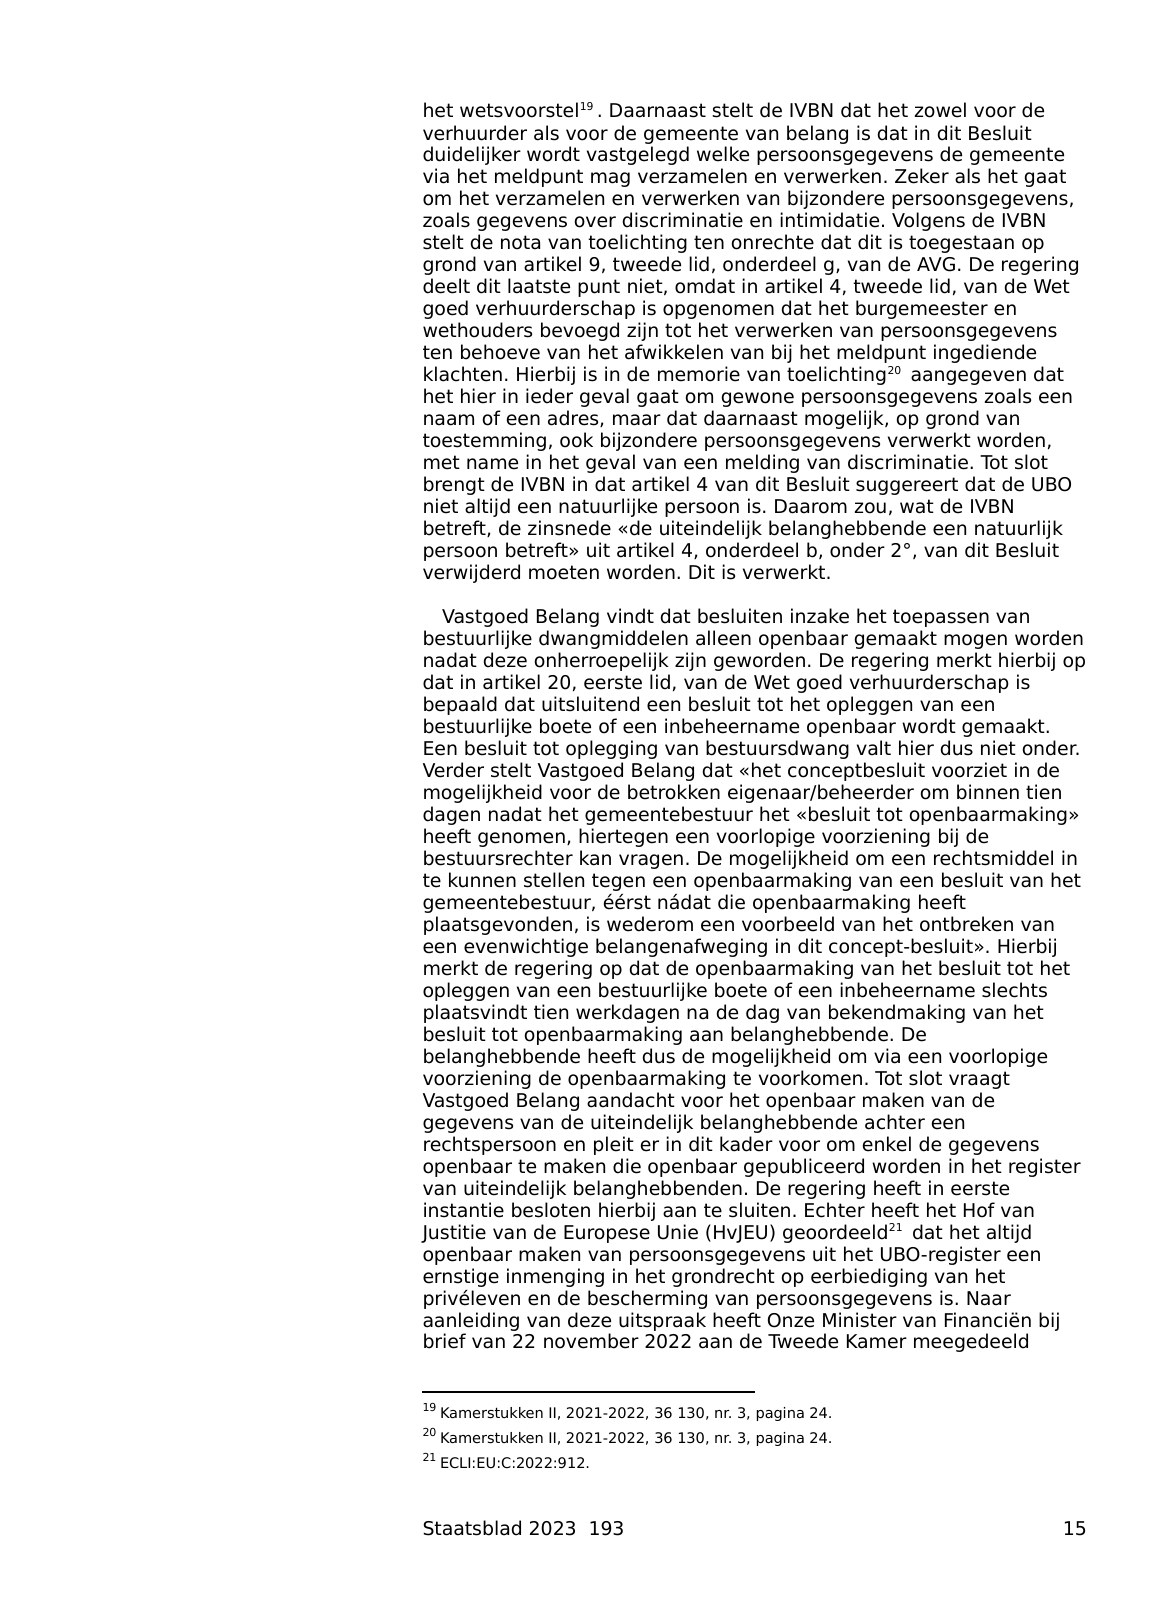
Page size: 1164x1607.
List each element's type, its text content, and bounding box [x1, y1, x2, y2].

text Vastgoed Belang vindt dat besluiten inzake het toepassen van bestuurlijke dwangmiddelen alleen openbaar gemaakt mogen worden nadat deze onherroepelijk zijn geworden. De regering merkt hierbij op dat in artikel 20, eerste lid, van de Wet goed verhuurderschap is bepaald dat uitsluitend een besluit tot het opleggen van een bestuurlijke boete of een inbeheername openbaar wordt gemaakt. Een besluit tot oplegging van bestuursdwang valt hier dus niet onder. Verder stelt Vastgoed Belang dat «het conceptbesluit voorziet in de mogelijkheid voor de betrokken eigenaar/beheerder om binnen tien dagen nadat het gemeentebestuur het «besluit tot openbaarmaking» heeft genomen, hiertegen een voorlopige voorziening bij de bestuursrechter kan vragen. De mogelijkheid om een rechtsmiddel in te kunnen stellen tegen een openbaarmaking van een besluit van het gemeentebestuur, éérst nádat die openbaarmaking heeft plaatsgevonden, is wederom een voorbeeld van het ontbreken van een evenwichtige belangenafweging in dit concept-besluit». Hierbij merkt de regering op dat de openbaarmaking van het besluit tot het opleggen van een bestuurlijke boete of een inbeheername slechts plaatsvindt tien werkdagen na de dag van bekendmaking van het besluit tot openbaarmaking aan belanghebbende. De belanghebbende heeft dus de mogelijkheid om via een voorlopige voorziening de openbaarmaking te voorkomen. Tot slot vraagt Vastgoed Belang aandacht voor het openbaar maken van de gegevens van de uiteindelijk belanghebbende achter een rechtspersoon en pleit er in dit kader voor om enkel de gegevens openbaar te maken die openbaar gepubliceerd worden in het register van uiteindelijk belanghebbenden. De regering heeft in eerste instantie besloten hierbij aan te sluiten. Echter heeft het Hof van Justitie van de Europese Unie (HvJEU) geoordeeld dat het altijd openbaar maken van persoonsgegevens uit het UBO-register een ernstige inmenging in het grondrecht op eerbiediging van het privéleven en de bescherming van persoonsgegevens is. Naar aanleiding van deze uitspraak heeft Onze Minister van Financiën bij brief van 22 november 2022 aan de Tweede Kamer meegedeeld [422, 606, 1087, 1353]
text Kamerstukken II, 2021-2022, 36 130, nr. 3, pagina 24. [422, 1426, 1087, 1448]
text het wetsvoorstel. Daarnaast stelt de IVBN dat het zowel voor de verhuurder als voor de gemeente van belang is dat in dit Besluit duidelijker wordt vastgelegd welke persoonsgegevens de gemeente via het meldpunt mag verzamelen en verwerken. Zeker als het gaat om het verzamelen en verwerken van bijzondere persoonsgegevens, zoals gegevens over discriminatie en intimidatie. Volgens de IVBN stelt de nota van toelichting ten onrechte dat dit is toegestaan op grond van artikel 9, tweede lid, onderdeel g, van de AVG. De regering deelt dit laatste punt niet, omdat in artikel 4, tweede lid, van de Wet goed verhuurderschap is opgenomen dat het burgemeester en wethouders bevoegd zijn tot het verwerken van persoonsgegevens ten behoeve van het afwikkelen van bij het meldpunt ingediende klachten. Hierbij is in de memorie van toelichting aangegeven dat het hier in ieder geval gaat om gewone persoonsgegevens zoals een naam of een adres, maar dat daarnaast mogelijk, op grond van toestemming, ook bijzondere persoonsgegevens verwerkt worden, met name in het geval van een melding van discriminatie. Tot slot brengt de IVBN in dat artikel 4 van dit Besluit suggereert dat de UBO niet altijd een natuurlijke persoon is. Daarom zou, wat de IVBN betreft, de zinsnede «de uiteindelijk belanghebbende een natuurlijk persoon betreft» uit artikel 4, onderdeel b, onder 2°, van dit Besluit verwijderd moeten worden. Dit is verwerkt. [422, 100, 1087, 584]
text ECLI:EU:C:2022:912. [422, 1451, 1087, 1473]
text Kamerstukken II, 2021-2022, 36 130, nr. 3, pagina 24. [422, 1401, 1087, 1423]
